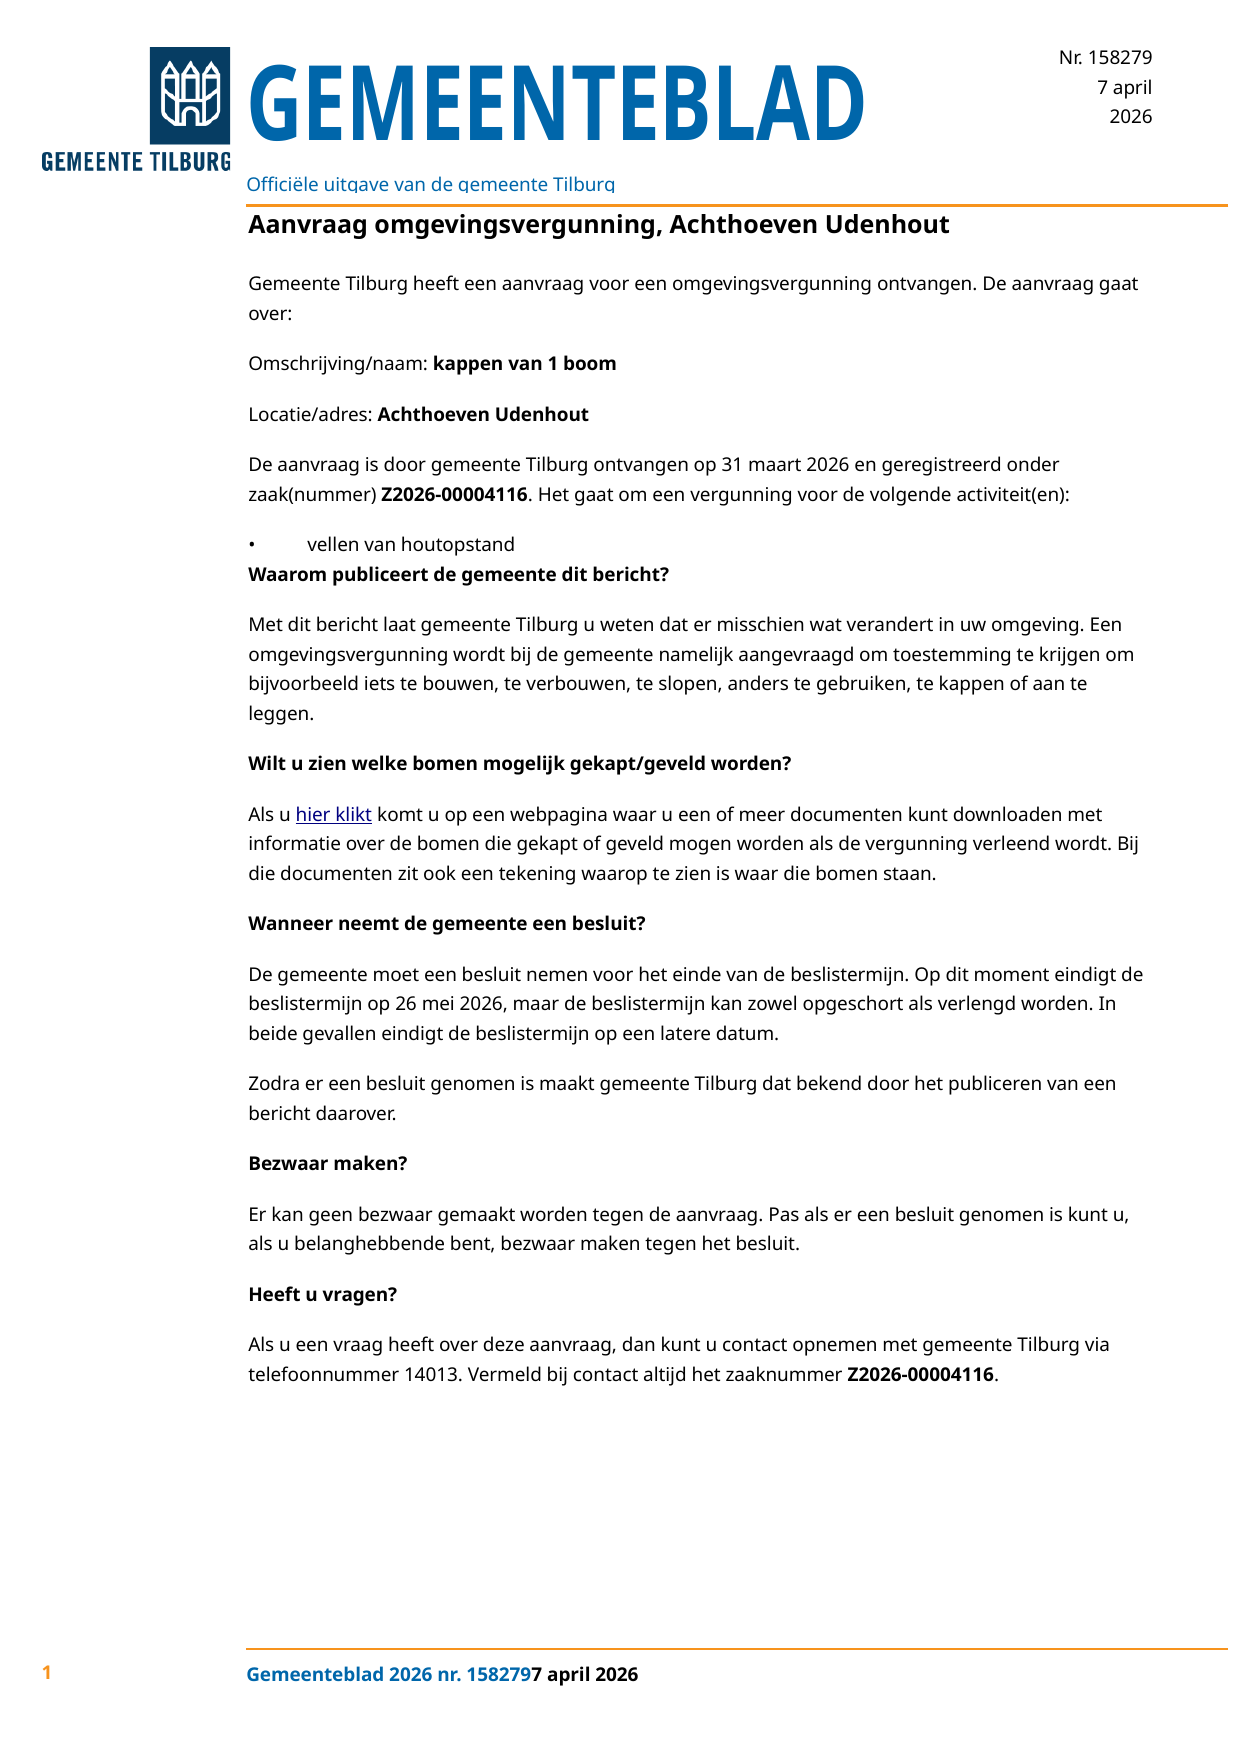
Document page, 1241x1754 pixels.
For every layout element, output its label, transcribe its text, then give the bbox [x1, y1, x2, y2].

text Met dit bericht laat gemeente Tilburg u weten dat er misschien wat verandert in uw omgeving. Een omgevingsvergunning wordt bij de gemeente namelijk aangevraagd om toestemming te krijgen om bijvoorbeeld iets te bouwen, te verbouwen, te slopen, anders te gebruiken, te kappen of aan te leggen. [248, 611, 1152, 726]
text Wanneer neemt de gemeente een besluit? [248, 910, 1152, 936]
picture [41, 47, 231, 172]
text Er kan geen bezwaar gemaakt worden tegen de aanvraag. Pas als er een besluit genomen is kunt u, als u belanghebbende bent, bezwaar maken tegen het besluit. [248, 1201, 1152, 1256]
text De gemeente moet een besluit nemen voor het einde van de beslistermijn. Op dit moment eindigt de beslistermijn op 26 mei 2026, maar de beslistermijn kan zowel opgeschort als verlengd worden. In beide gevallen eindigt de beslistermijn op een latere datum. [248, 961, 1152, 1046]
text Locatie/adres: Achthoeven Udenhout [248, 401, 1152, 426]
text Gemeente Tilburg heeft een aanvraag voor een omgevingsvergunning ontvangen. De aanvraag gaat over: [248, 270, 1152, 326]
text Waarom publiceert de gemeente dit bericht? [248, 561, 1152, 586]
text Aanvraag omgevingsvergunning, Achthoeven Udenhout [248, 207, 1152, 241]
list vellen van houtopstand [248, 531, 1152, 557]
text Bezwaar maken? [248, 1150, 1152, 1176]
text De aanvraag is door gemeente Tilburg ontvangen op 31 maart 2026 en geregistreerd onder zaak(nummer) Z2026-00004116. Het gaat om een vergunning voor de volgende activiteit(en): [248, 451, 1152, 506]
text Als u een vraag heeft over deze aanvraag, dan kunt u contact opnemen met gemeente Tilburg via telefoonnummer 14013. Vermeld bij contact altijd het zaaknummer Z2026-00004116. [248, 1331, 1152, 1386]
text Omschrijving/naam: kappen van 1 boom [248, 350, 1152, 376]
text Wilt u zien welke bomen mogelijk gekapt/geveld worden? [248, 750, 1152, 776]
text Zodra er een besluit genomen is maakt gemeente Tilburg dat bekend door het publiceren van een bericht daarover. [248, 1070, 1152, 1126]
text Als u hier klikt komt u op een webpagina waar u een of meer documenten kunt downloaden met informatie over de bomen die gekapt of geveld mogen worden als de vergunning verleend wordt. Bij die documenten zit ook een tekening waarop te zien is waar die bomen staan. [248, 801, 1152, 886]
text Heeft u vragen? [248, 1281, 1152, 1306]
